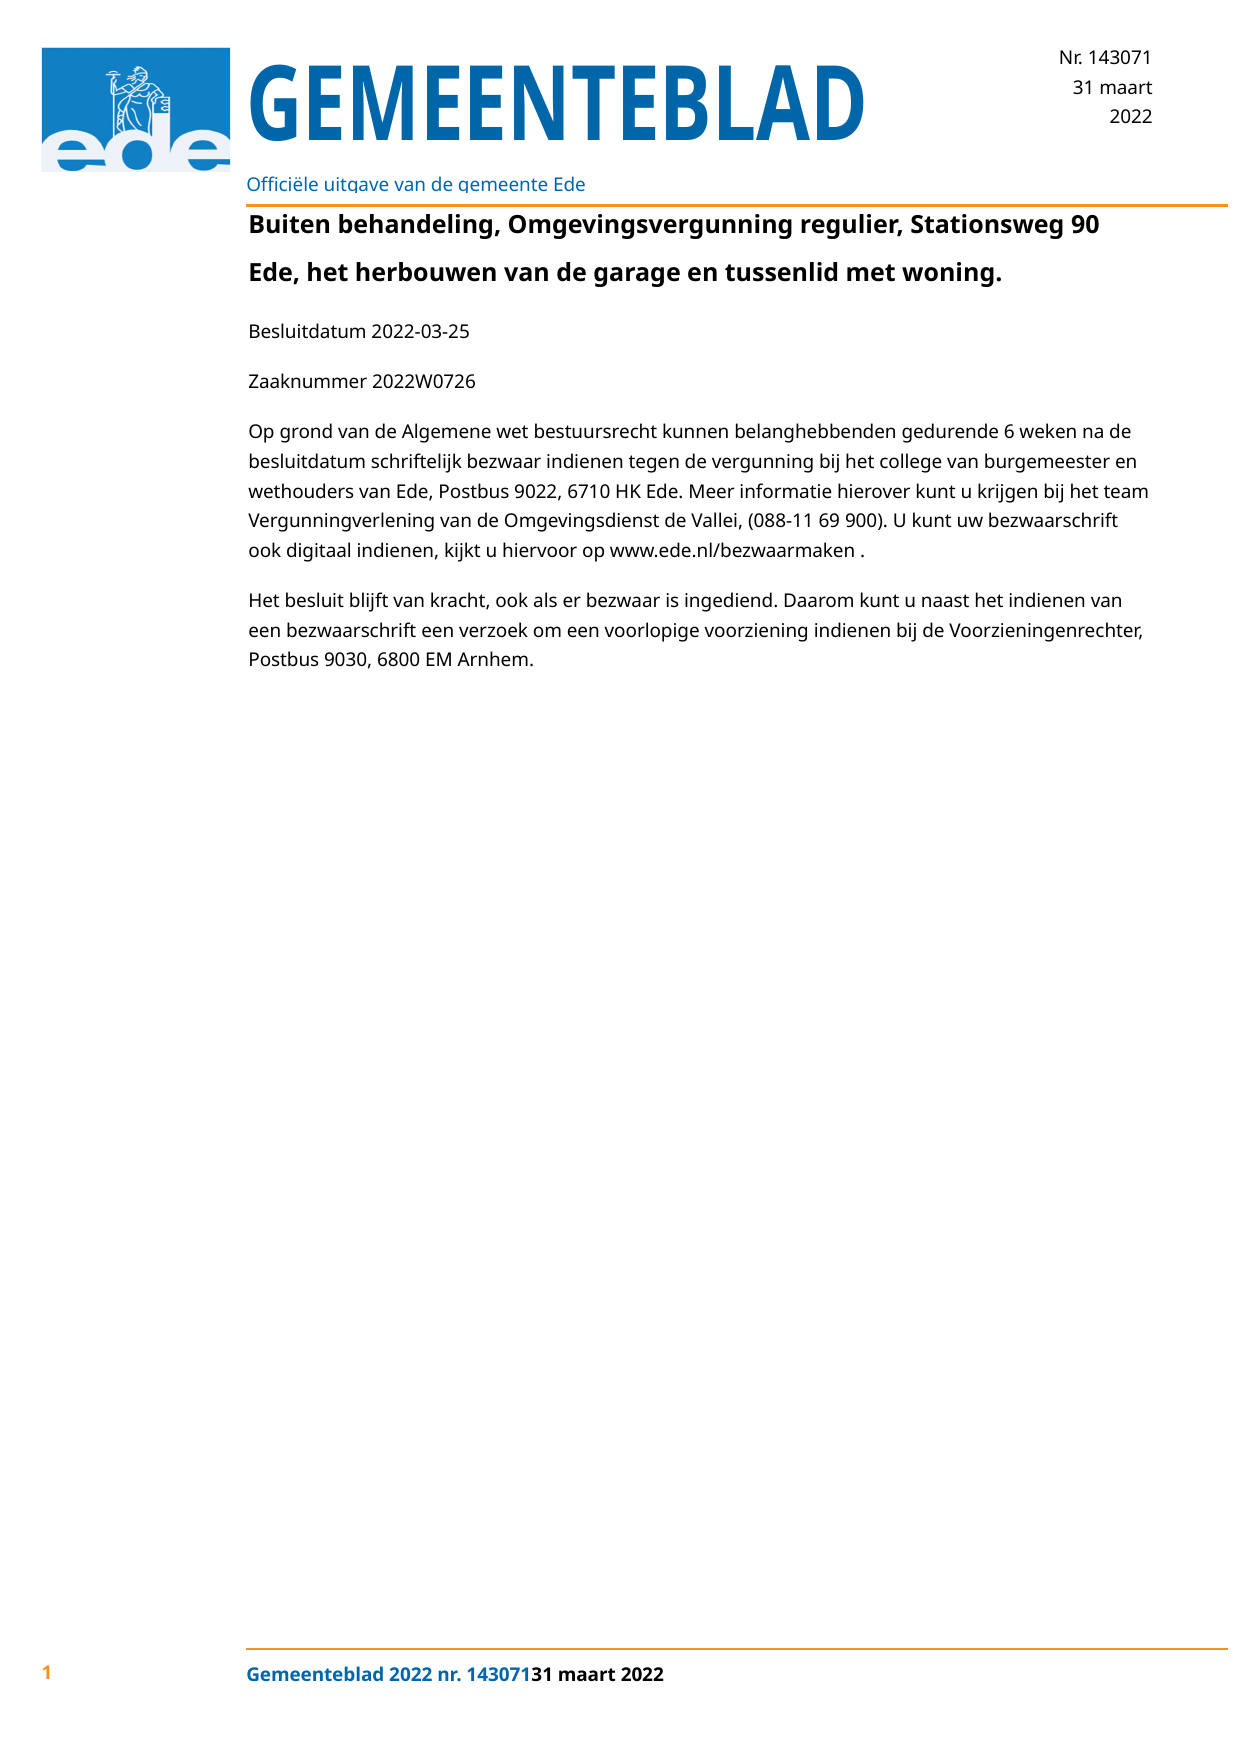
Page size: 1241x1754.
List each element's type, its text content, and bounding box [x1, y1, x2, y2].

text Het besluit blijft van kracht, ook als er bezwaar is ingediend. Daarom kunt u naast het indienen van een bezwaarschrift een verzoek om een voorlopige voorziening indienen bij de Voorzieningenrechter, Postbus 9030, 6800 EM Arnhem. [248, 587, 1152, 672]
text Buiten behandeling, Omgevingsvergunning regulier, Stationsweg 90 Ede, het herbouwen van de garage en tussenlid met woning. [248, 207, 1152, 288]
text Op grond van de Algemene wet bestuursrecht kunnen belanghebbenden gedurende 6 weken na de besluitdatum schriftelijk bezwaar indienen tegen de vergunning bij het college van burgemeester en wethouders van Ede, Postbus 9022, 6710 HK Ede. Meer informatie hierover kunt u krijgen bij het team Vergunningverlening van de Omgevingsdienst de Vallei, (088-11 69 900). U kunt uw bezwaarschrift ook digitaal indienen, kijkt u hiervoor op www.ede.nl/bezwaarmaken . [248, 419, 1152, 563]
text Zaaknummer 2022W0726 [248, 368, 1152, 394]
picture [41, 47, 231, 172]
text Besluitdatum 2022-03-25 [248, 318, 1152, 344]
